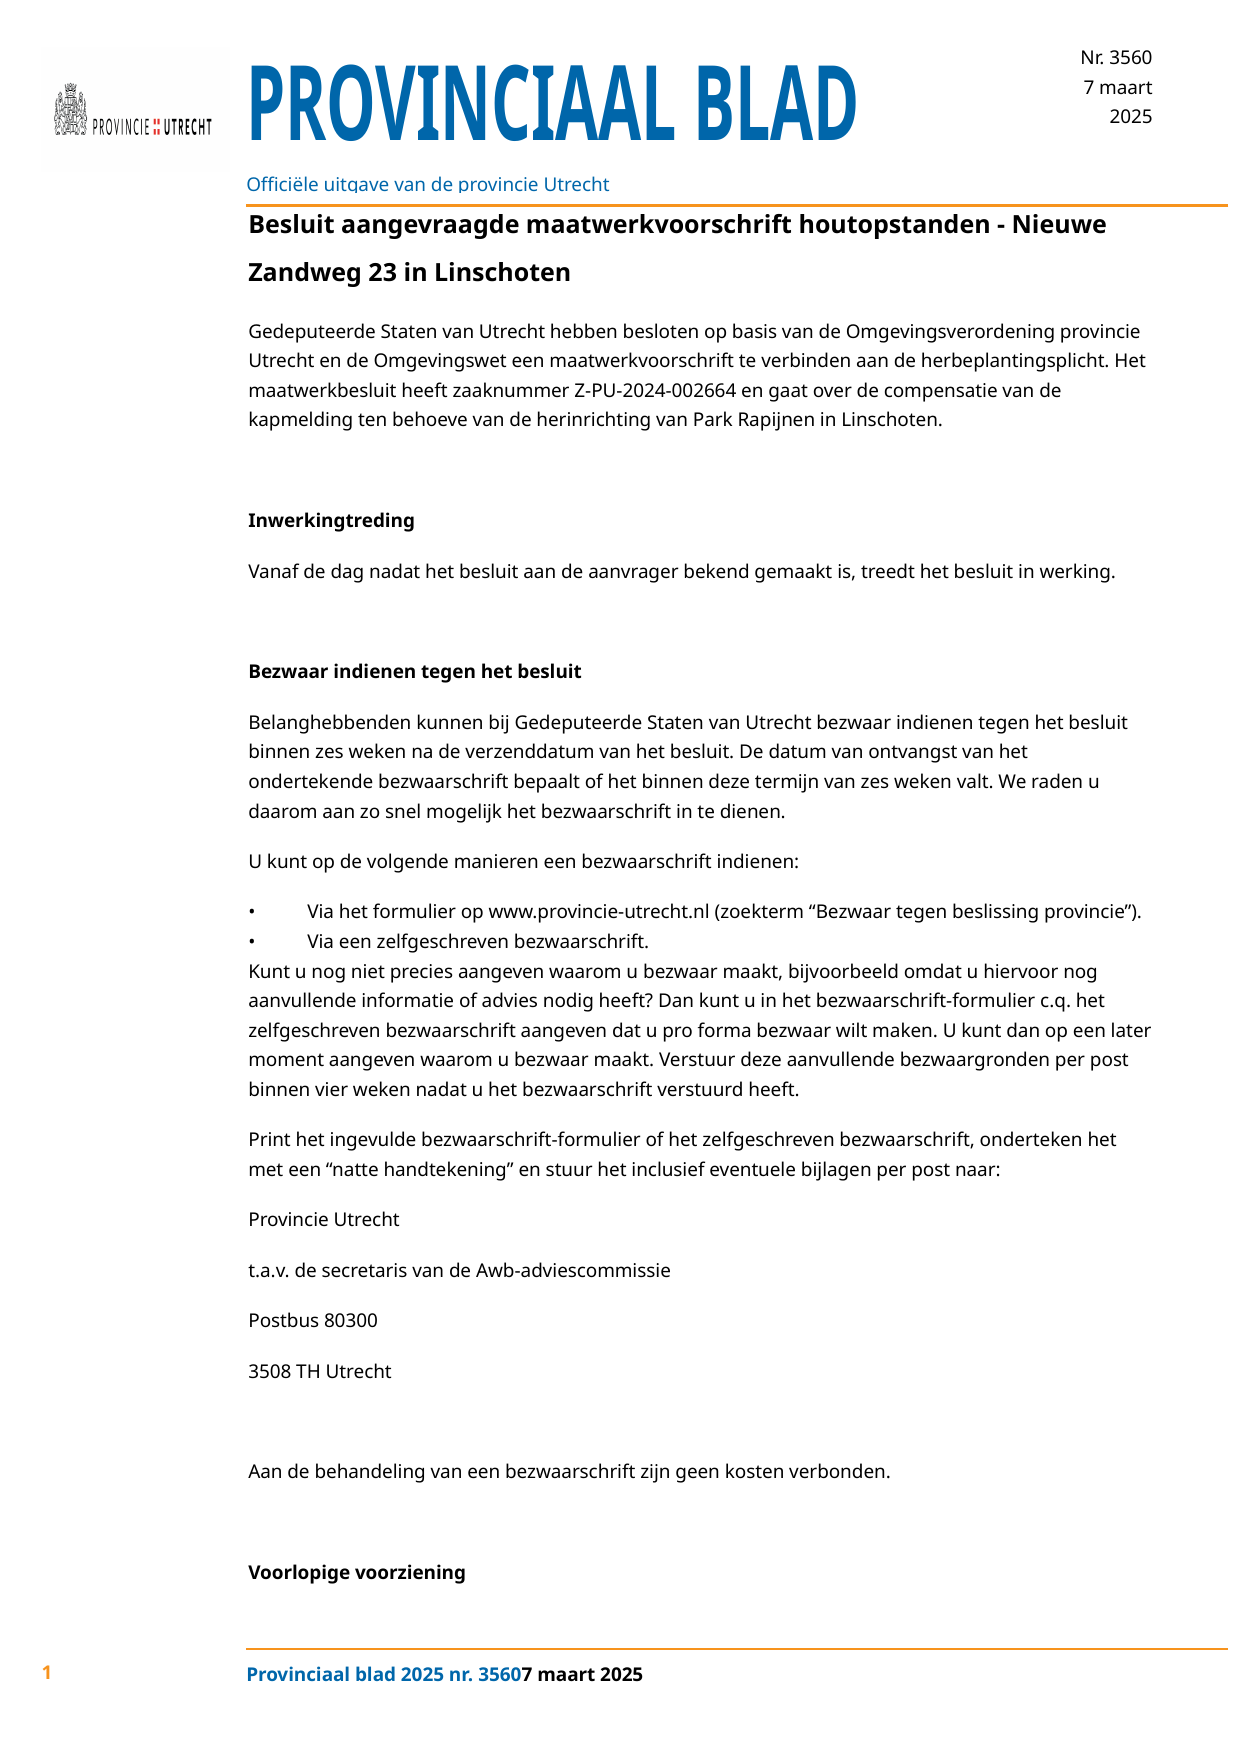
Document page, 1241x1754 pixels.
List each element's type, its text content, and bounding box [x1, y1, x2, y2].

text t.a.v. de secretaris van de Awb-adviescommissie [248, 1257, 1152, 1283]
list Via een zelfgeschreven bezwaarschrift. [248, 928, 1152, 954]
text Besluit aangevraagde maatwerkvoorschrift houtopstanden - Nieuwe Zandweg 23 in Linschoten [248, 207, 1152, 288]
text Bezwaar indienen tegen het besluit [248, 659, 1152, 684]
list Via het formulier op www.provincie-utrecht.nl (zoekterm “Bezwaar tegen beslissing provincie”). [248, 899, 1152, 924]
text Gedeputeerde Staten van Utrecht hebben besloten op basis van de Omgevingsverordening provincie Utrecht en de Omgevingswet een maatwerkvoorschrift te verbinden aan de herbeplantingsplicht. Het maatwerkbesluit heeft zaaknummer Z-PU-2024-002664 en gaat over de compensatie van de kapmelding ten behoeve van de herinrichting van Park Rapijnen in Linschoten. [248, 318, 1152, 432]
text U kunt op de volgende manieren een bezwaarschrift indienen: [248, 848, 1152, 874]
text Provincie Utrecht [248, 1207, 1152, 1232]
text Postbus 80300 [248, 1307, 1152, 1333]
text Voorlopige voorziening [248, 1559, 1152, 1585]
text Kunt u nog niet precies aangeven waarom u bezwaar maakt, bijvoorbeeld omdat u hiervoor nog aanvullende informatie of advies nodig heeft? Dan kunt u in het bezwaarschrift-formulier c.q. het zelfgeschreven bezwaarschrift aangeven dat u pro forma bezwaar wilt maken. U kunt dan op een later moment aangeven waarom u bezwaar maakt. Verstuur deze aanvullende bezwaargronden per post binnen vier weken nadat u het bezwaarschrift verstuurd heeft. [248, 958, 1152, 1102]
picture [41, 47, 231, 172]
text Print het ingevulde bezwaarschrift-formulier of het zelfgeschreven bezwaarschrift, onderteken het met een “natte handtekening” en stuur het inclusief eventuele bijlagen per post naar: [248, 1127, 1152, 1182]
text Vanaf de dag nadat het besluit aan de aanvrager bekend gemaakt is, treedt het besluit in werking. [248, 558, 1152, 584]
text Inwerkingtreding [248, 507, 1152, 533]
text Belanghebbenden kunnen bij Gedeputeerde Staten van Utrecht bezwaar indienen tegen het besluit binnen zes weken na de verzenddatum van het besluit. De datum van ontvangst van het ondertekende bezwaarschrift bepaalt of het binnen deze termijn van zes weken valt. We raden u daarom aan zo snel mogelijk het bezwaarschrift in te dienen. [248, 709, 1152, 824]
text Aan de behandeling van een bezwaarschrift zijn geen kosten verbonden. [248, 1459, 1152, 1484]
text 3508 TH Utrecht [248, 1358, 1152, 1384]
